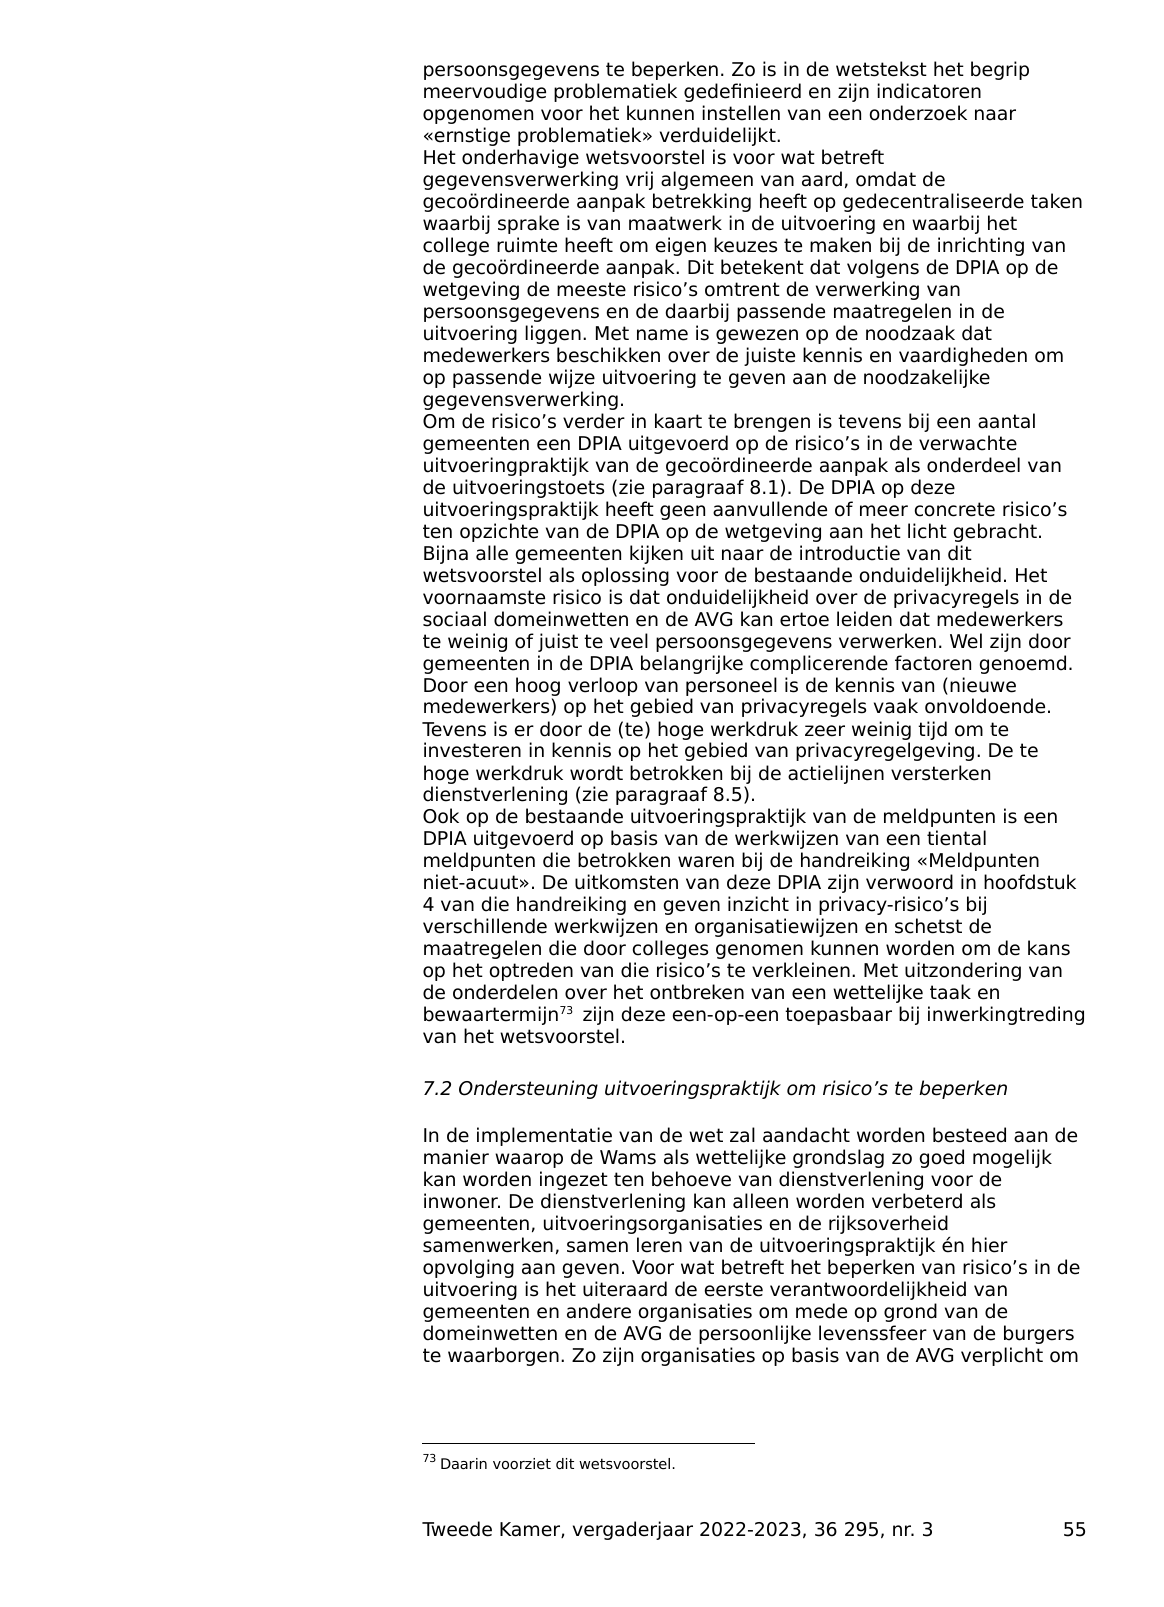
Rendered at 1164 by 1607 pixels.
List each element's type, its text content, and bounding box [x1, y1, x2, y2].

subtitle 7.2 Ondersteuning uitvoeringspraktijk om risico’s te beperken [422, 1078, 1087, 1100]
text Het onderhavige wetsvoorstel is voor wat betreft gegevensverwerking vrij algemeen van aard, omdat de gecoördineerde aanpak betrekking heeft op gedecentraliseerde taken waarbij sprake is van maatwerk in de uitvoering en waarbij het college ruimte heeft om eigen keuzes te maken bij de inrichting van de gecoördineerde aanpak. Dit betekent dat volgens de DPIA op de wetgeving de meeste risico’s omtrent de verwerking van persoonsgegevens en de daarbij passende maatregelen in de uitvoering liggen. Met name is gewezen op de noodzaak dat medewerkers beschikken over de juiste kennis en vaardigheden om op passende wijze uitvoering te geven aan de noodzakelijke gegevensverwerking. [422, 147, 1087, 411]
text Ook op de bestaande uitvoeringspraktijk van de meldpunten is een DPIA uitgevoerd op basis van de werkwijzen van een tiental meldpunten die betrokken waren bij de handreiking «Meldpunten niet-acuut». De uitkomsten van deze DPIA zijn verwoord in hoofdstuk 4 van die handreiking en geven inzicht in privacy-risico’s bij verschillende werkwijzen en organisatiewijzen en schetst de maatregelen die door colleges genomen kunnen worden om de kans op het optreden van die risico’s te verkleinen. Met uitzondering van de onderdelen over het ontbreken van een wettelijke taak en bewaartermijn zijn deze een-op-een toepasbaar bij inwerkingtreding van het wetsvoorstel. [422, 806, 1087, 1048]
text Om de risico’s verder in kaart te brengen is tevens bij een aantal gemeenten een DPIA uitgevoerd op de risico’s in de verwachte uitvoeringpraktijk van de gecoördineerde aanpak als onderdeel van de uitvoeringstoets (zie paragraaf 8.1). De DPIA op deze uitvoeringspraktijk heeft geen aanvullende of meer concrete risico’s ten opzichte van de DPIA op de wetgeving aan het licht gebracht. Bijna alle gemeenten kijken uit naar de introductie van dit wetsvoorstel als oplossing voor de bestaande onduidelijkheid. Het voornaamste risico is dat onduidelijkheid over de privacyregels in de sociaal domeinwetten en de AVG kan ertoe leiden dat medewerkers te weinig of juist te veel persoonsgegevens verwerken. Wel zijn door gemeenten in de DPIA belangrijke complicerende factoren genoemd. Door een hoog verloop van personeel is de kennis van (nieuwe medewerkers) op het gebied van privacyregels vaak onvoldoende. Tevens is er door de (te) hoge werkdruk zeer weinig tijd om te investeren in kennis op het gebied van privacyregelgeving. De te hoge werkdruk wordt betrokken bij de actielijnen versterken dienstverlening (zie paragraaf 8.5). [422, 411, 1087, 806]
text In de implementatie van de wet zal aandacht worden besteed aan de manier waarop de Wams als wettelijke grondslag zo goed mogelijk kan worden ingezet ten behoeve van dienstverlening voor de inwoner. De dienstverlening kan alleen worden verbeterd als gemeenten, uitvoeringsorganisaties en de rijksoverheid samenwerken, samen leren van de uitvoeringspraktijk én hier opvolging aan geven. Voor wat betreft het beperken van risico’s in de uitvoering is het uiteraard de eerste verantwoordelijkheid van gemeenten en andere organisaties om mede op grond van de domeinwetten en de AVG de persoonlijke levenssfeer van de burgers te waarborgen. Zo zijn organisaties op basis van de AVG verplicht om [422, 1125, 1087, 1367]
text Daarin voorziet dit wetsvoorstel. [422, 1452, 1087, 1474]
text persoonsgegevens te beperken. Zo is in de wetstekst het begrip meervoudige problematiek gedefinieerd en zijn indicatoren opgenomen voor het kunnen instellen van een onderzoek naar «ernstige problematiek» verduidelijkt. [422, 59, 1087, 147]
